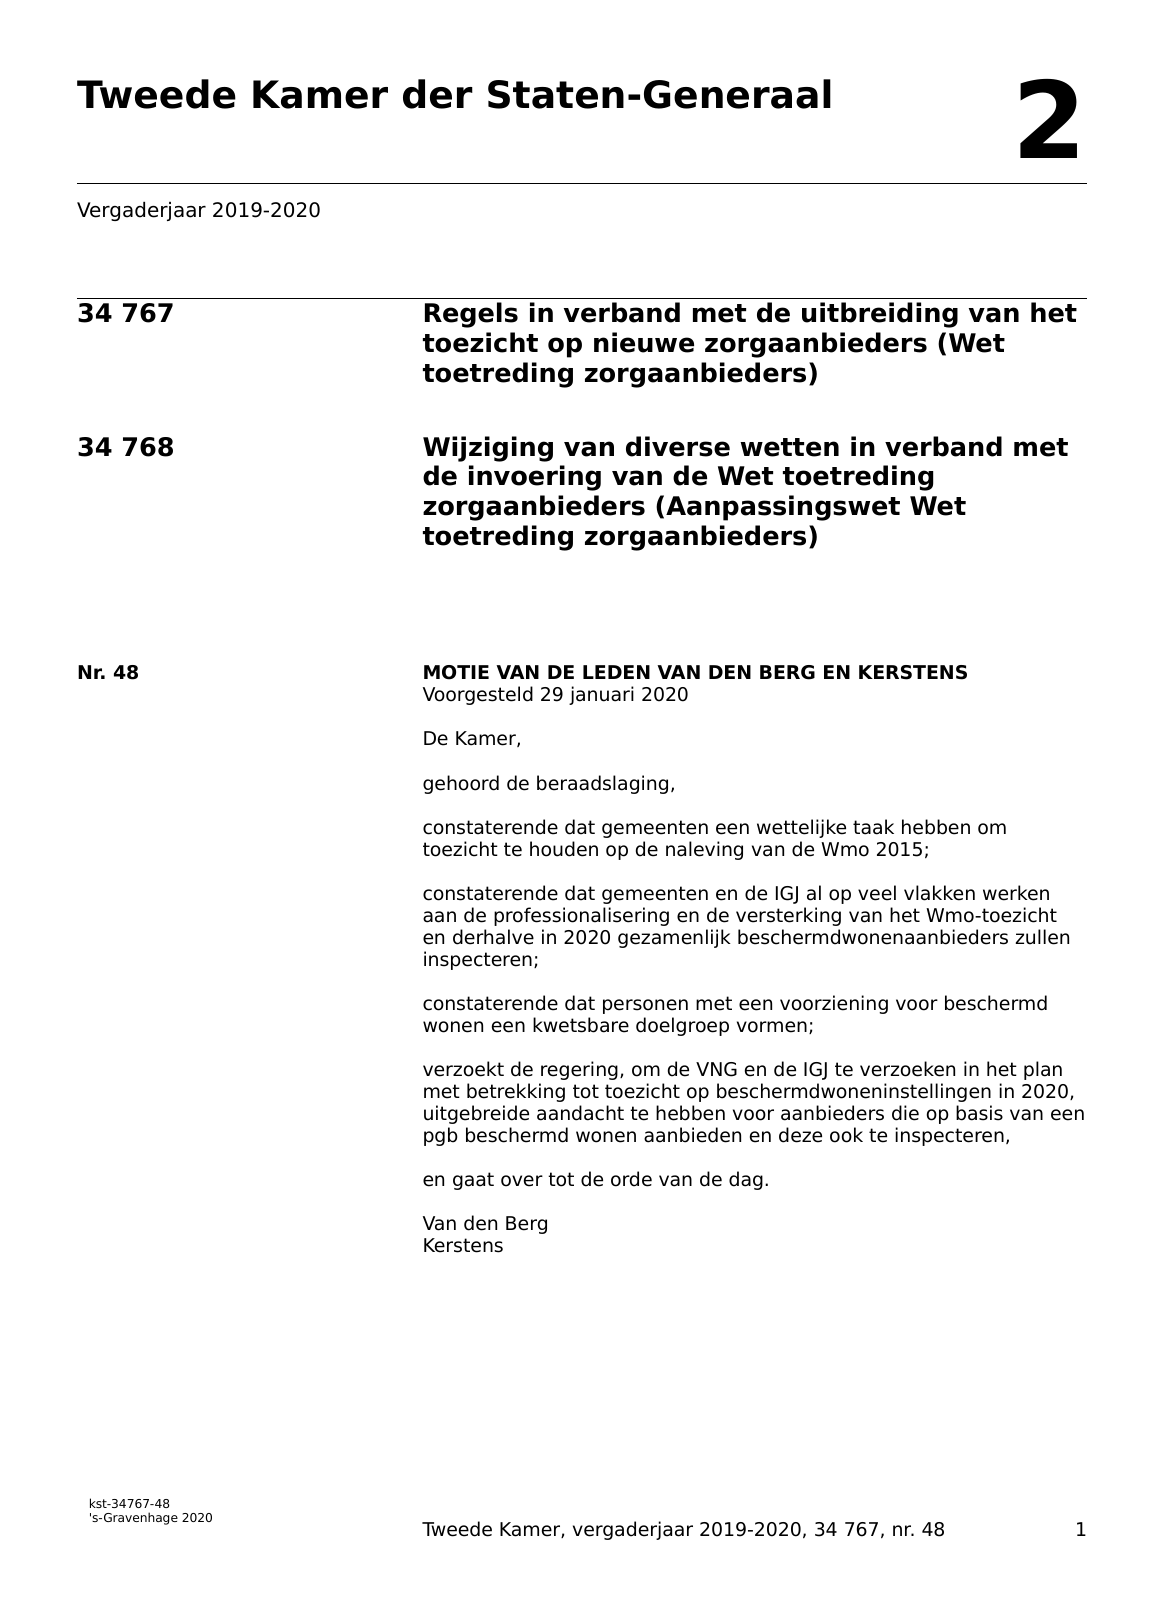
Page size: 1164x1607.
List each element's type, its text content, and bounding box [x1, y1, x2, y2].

table_cell Vergaderjaar 2019-2020 [77, 184, 1087, 298]
text en gaat over tot de orde van de dag. [422, 1169, 1087, 1191]
text Voorgesteld 29 januari 2020 [422, 684, 1087, 706]
text verzoekt de regering, om de VNG en de IGJ te verzoeken in het plan met betrekking tot toezicht op beschermdwoneninstellingen in 2020, uitgebreide aandacht te hebben voor aanbieders die op basis van een pgb beschermd wonen aanbieden en deze ook te inspecteren, [422, 1059, 1087, 1147]
text De Kamer, [422, 728, 1087, 750]
text constaterende dat gemeenten een wettelijke taak hebben om toezicht te houden op de naleving van de Wmo 2015; [422, 817, 1087, 861]
text gehoord de beraadslaging, [422, 772, 1087, 794]
text constaterende dat gemeenten en de IGJ al op veel vlakken werken aan de professionalisering en de versterking van het Wmo-toezicht en derhalve in 2020 gezamenlijk beschermdwonenaanbieders zullen inspecteren; [422, 883, 1087, 971]
table_header 2 [886, 59, 1087, 183]
text kst-34767-48 [88, 1497, 323, 1511]
subtitle 34 768 Wijziging van diverse wetten in verband met de invoering van de Wet toetreding zorgaanbieders (Aanpassingswet Wet toetreding zorgaanbieders) [77, 432, 1087, 551]
subtitle 34 767 Regels in verband met de uitbreiding van het toezicht op nieuwe zorgaanbieders (Wet toetreding zorgaanbieders) [77, 299, 1087, 388]
text Van den Berg [422, 1213, 1087, 1235]
text constaterende dat personen met een voorziening voor beschermd wonen een kwetsbare doelgroep vormen; [422, 993, 1087, 1037]
subtitle Nr. 48 MOTIE VAN DE LEDEN VAN DEN BERG EN KERSTENS [77, 662, 1087, 684]
table_header Tweede Kamer der Staten-Generaal [77, 59, 886, 183]
text Kerstens [422, 1235, 1087, 1257]
text 's-Gravenhage 2020 [88, 1511, 323, 1525]
